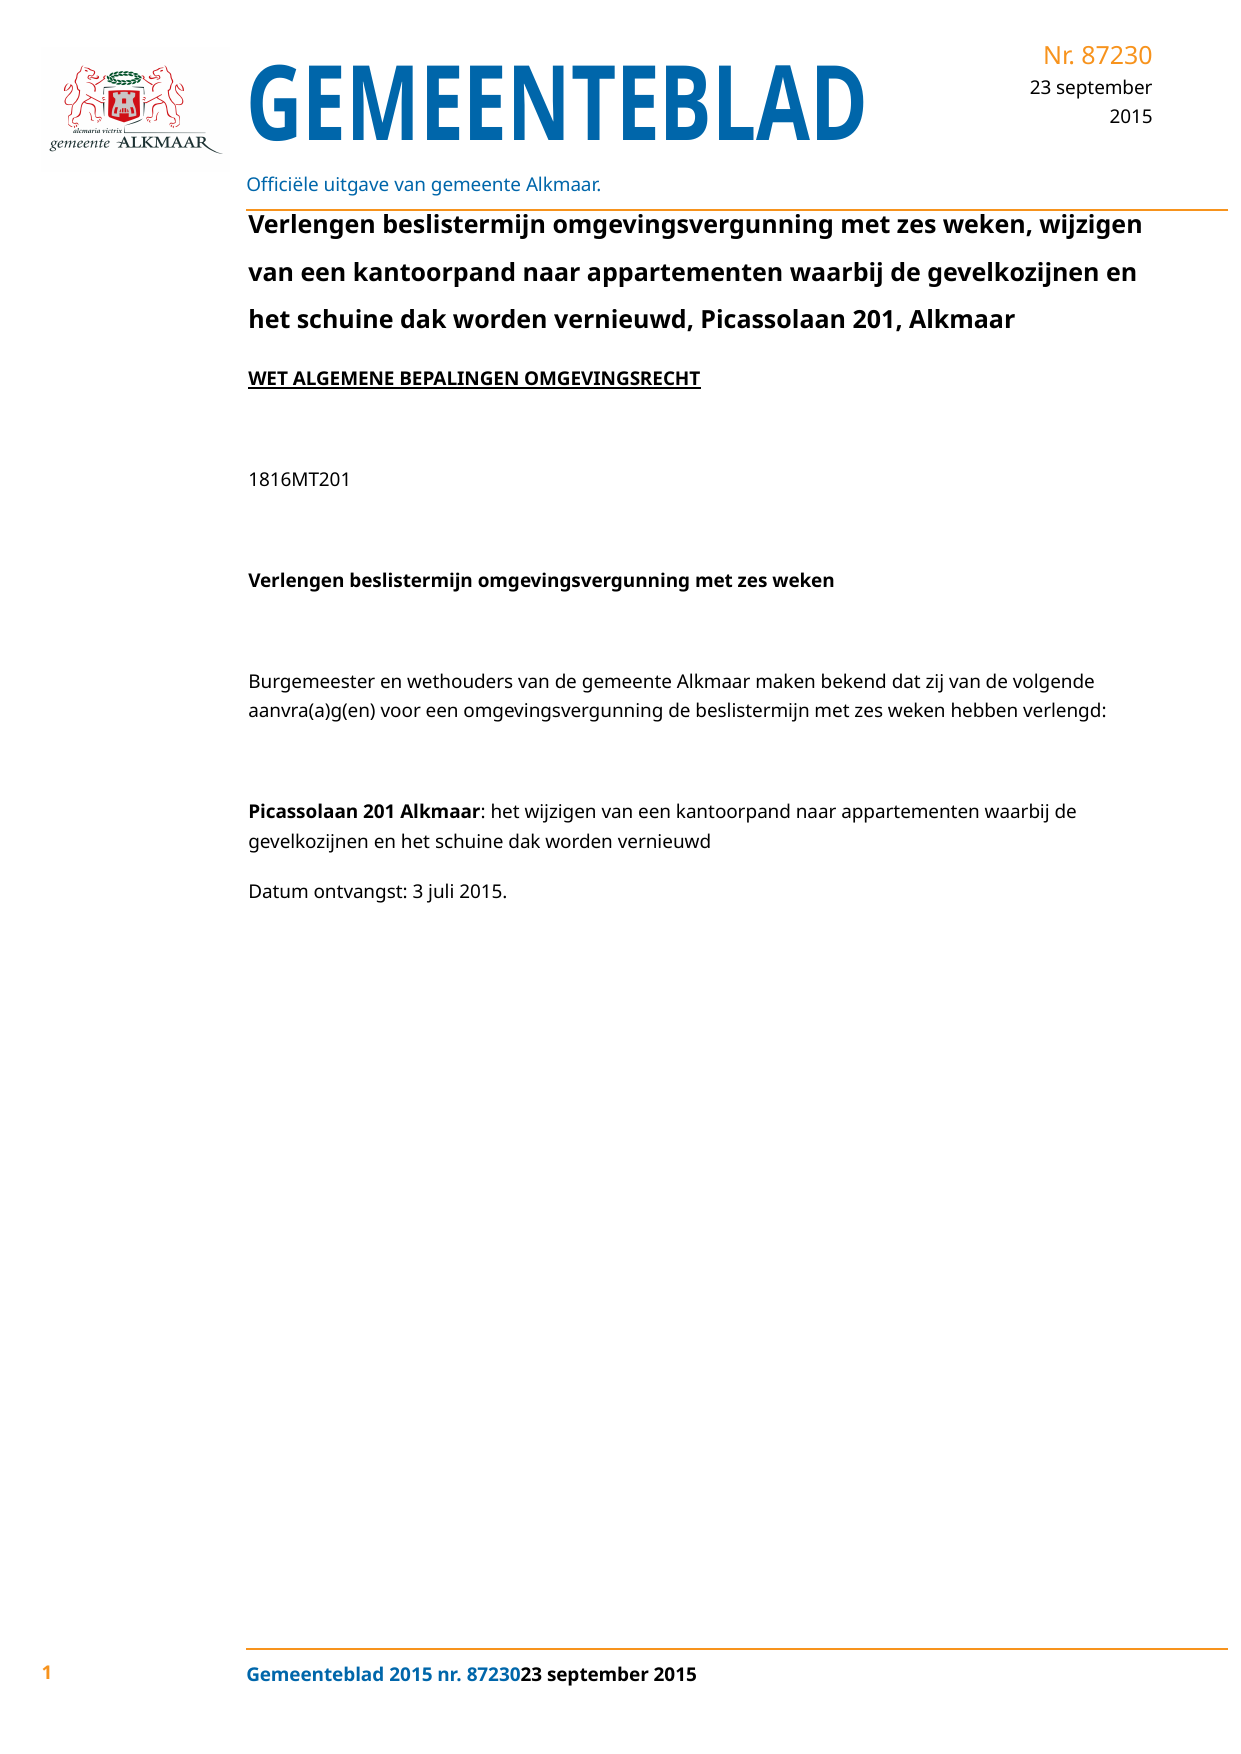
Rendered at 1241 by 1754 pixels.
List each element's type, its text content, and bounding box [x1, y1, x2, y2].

picture [41, 47, 231, 172]
text Verlengen beslistermijn omgevingsvergunning met zes weken, wijzigen van een kantoorpand naar appartementen waarbij de gevelkozijnen en het schuine dak worden vernieuwd, Picassolaan 201, Alkmaar [248, 211, 1152, 336]
text Burgemeester en wethouders van de gemeente Alkmaar maken bekend dat zij van de volgende aanvra(a)g(en) voor een omgevingsvergunning de beslistermijn met zes weken hebben verlengd: [248, 668, 1152, 723]
text Datum ontvangst: 3 juli 2015. [248, 878, 1152, 904]
text WET ALGEMENE BEPALINGEN OMGEVINGSRECHT [248, 366, 1152, 391]
text Picassolaan 201 Alkmaar: het wijzigen van een kantoorpand naar appartementen waarbij de gevelkozijnen en het schuine dak worden vernieuwd [248, 798, 1152, 854]
text Verlengen beslistermijn omgevingsvergunning met zes weken [248, 567, 1152, 593]
text 1816MT201 [248, 466, 1152, 492]
